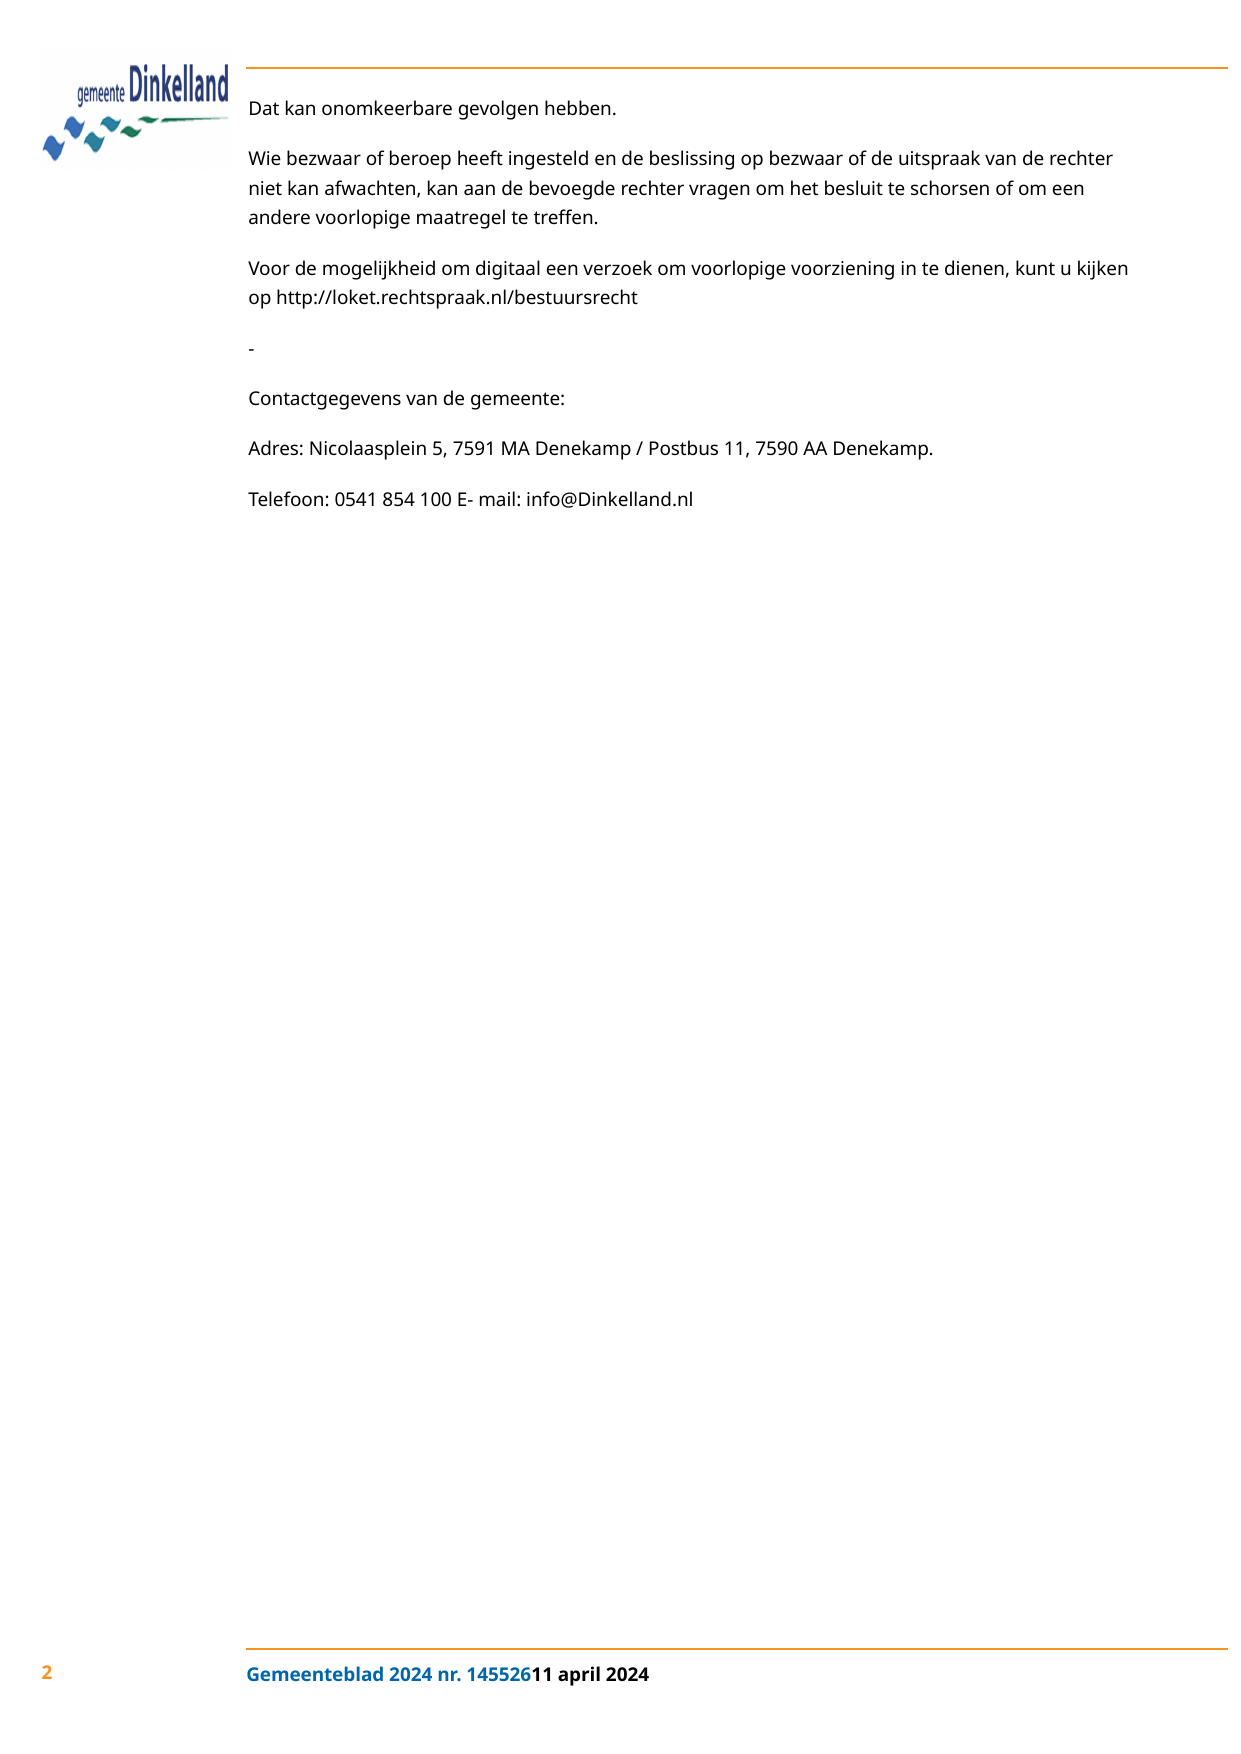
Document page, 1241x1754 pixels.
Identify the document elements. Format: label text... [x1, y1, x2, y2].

text Adres: Nicolaasplein 5, 7591 MA Denekamp / Postbus 11, 7590 AA Denekamp. [248, 436, 1152, 461]
text Dat kan onomkeerbare gevolgen hebben. [248, 95, 1152, 121]
text - [248, 335, 1152, 361]
text Telefoon: 0541 854 100 E- mail: info@Dinkelland.nl [248, 486, 1152, 512]
text Wie bezwaar of beroep heeft ingesteld en de beslissing op bezwaar of de uitspraak van de rechter niet kan afwachten, kan aan de bevoegde rechter vragen om het besluit te schorsen of om een andere voorlopige maatregel te treffen. [248, 145, 1152, 230]
picture [41, 47, 231, 172]
text Contactgegevens van de gemeente: [248, 385, 1152, 411]
text Voor de mogelijkheid om digitaal een verzoek om voorlopige voorziening in te dienen, kunt u kijken op http://loket.rechtspraak.nl/bestuursrecht [248, 255, 1152, 310]
